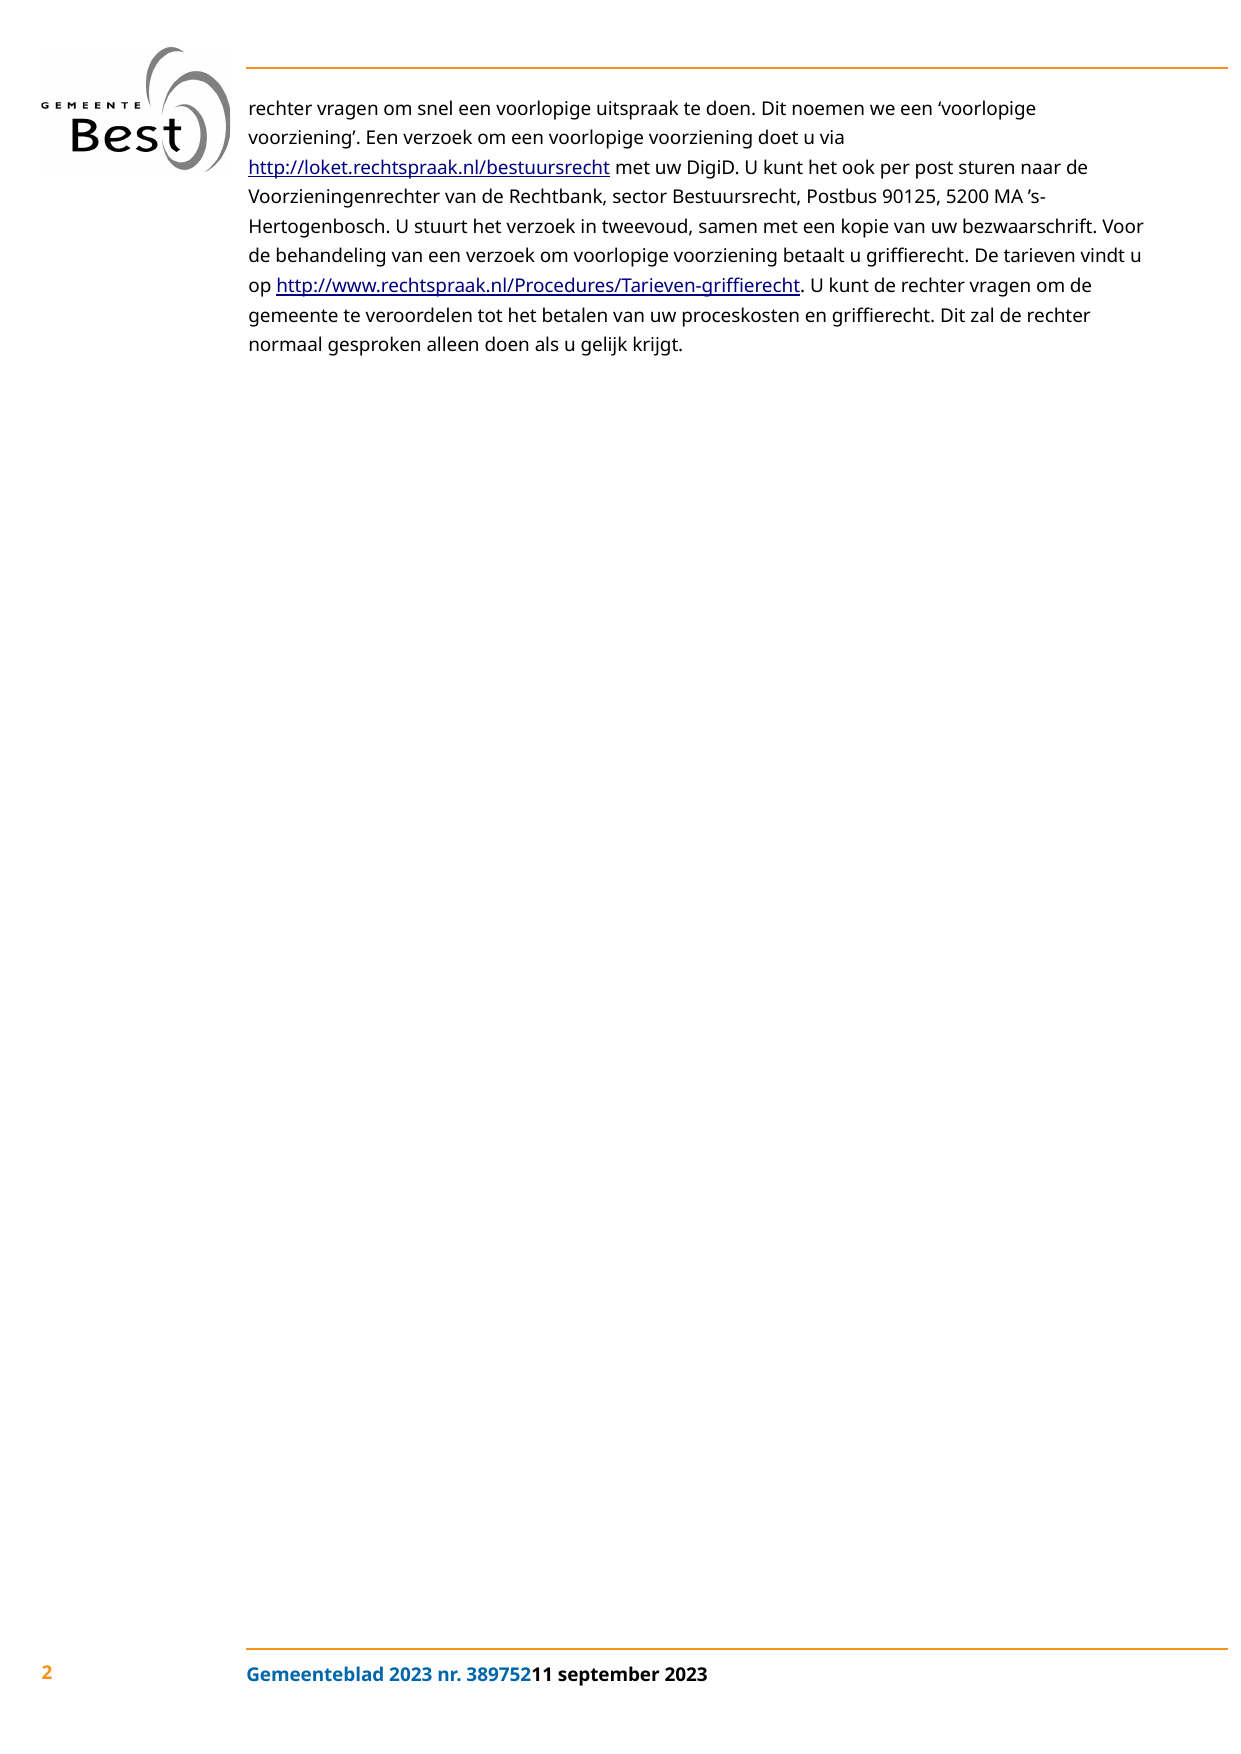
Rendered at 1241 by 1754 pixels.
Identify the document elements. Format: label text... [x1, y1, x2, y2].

text rechter vragen om snel een voorlopige uitspraak te doen. Dit noemen we een ‘voorlopige voorziening’. Een verzoek om een voorlopige voorziening doet u via http://loket.rechtspraak.nl/bestuursrecht met uw DigiD. U kunt het ook per post sturen naar de Voorzieningenrechter van de Rechtbank, sector Bestuursrecht, Postbus 90125, 5200 MA ’s-Hertogenbosch. U stuurt het verzoek in tweevoud, samen met een kopie van uw bezwaarschrift. Voor de behandeling van een verzoek om voorlopige voorziening betaalt u griffierecht. De tarieven vindt u op http://www.rechtspraak.nl/Procedures/Tarieven-griffierecht. U kunt de rechter vragen om de gemeente te veroordelen tot het betalen van uw proceskosten en griffierecht. Dit zal de rechter normaal gesproken alleen doen als u gelijk krijgt. [248, 95, 1152, 357]
picture [41, 47, 231, 172]
